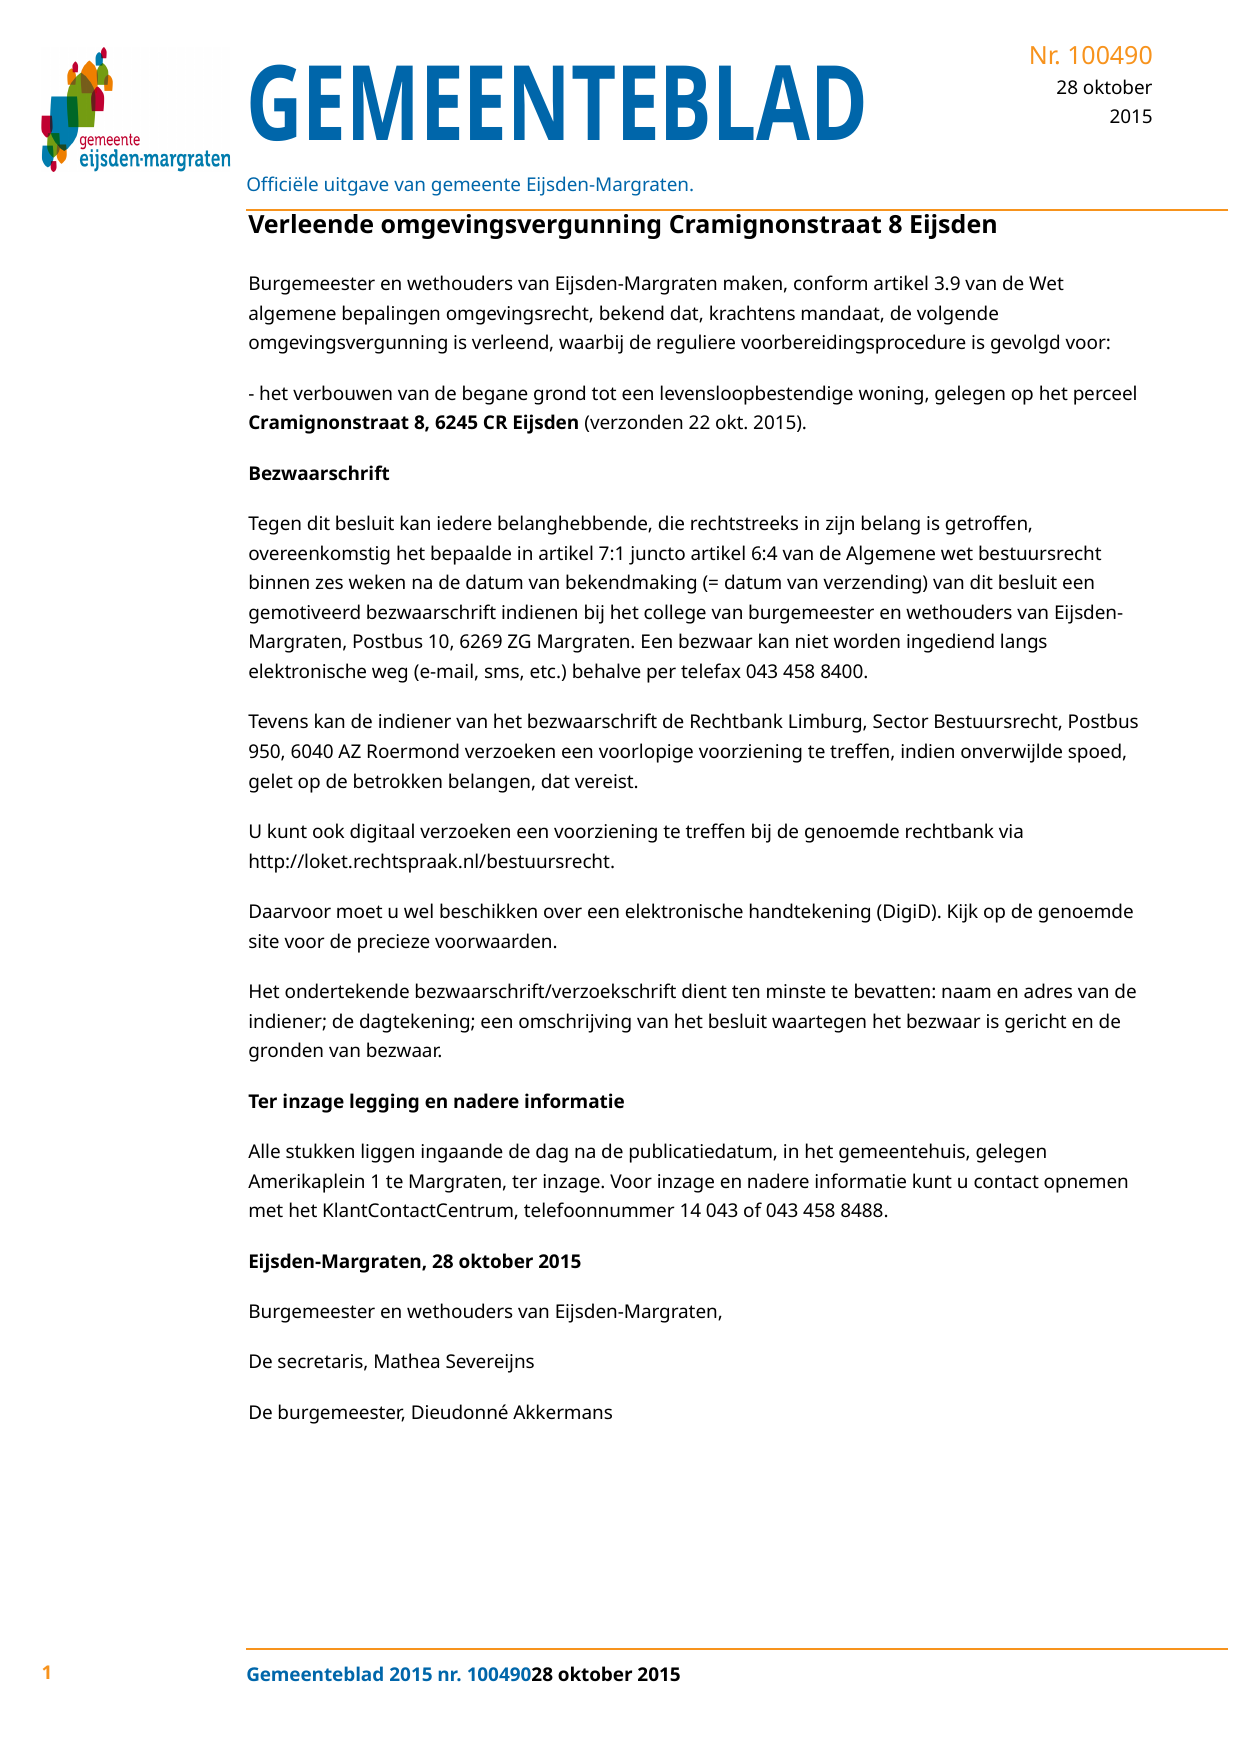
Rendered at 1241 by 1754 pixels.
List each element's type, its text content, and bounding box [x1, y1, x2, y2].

text Tegen dit besluit kan iedere belanghebbende, die rechtstreeks in zijn belang is getroffen, overeenkomstig het bepaalde in artikel 7:1 juncto artikel 6:4 van de Algemene wet bestuursrecht binnen zes weken na de datum van bekendmaking (= datum van verzending) van dit besluit een gemotiveerd bezwaarschrift indienen bij het college van burgemeester en wethouders van Eijsden-Margraten, Postbus 10, 6269 ZG Margraten. Een bezwaar kan niet worden ingediend langs elektronische weg (e-mail, sms, etc.) behalve per telefax 043 458 8400. [248, 510, 1152, 684]
text Verleende omgevingsvergunning Cramignonstraat 8 Eijsden [248, 211, 1152, 241]
text Ter inzage legging en nadere informatie [248, 1088, 1152, 1113]
text Burgemeester en wethouders van Eijsden-Margraten maken, conform artikel 3.9 van de Wet algemene bepalingen omgevingsrecht, bekend dat, krachtens mandaat, de volgende omgevingsvergunning is verleend, waarbij de reguliere voorbereidingsprocedure is gevolgd voor: [248, 270, 1152, 355]
text Tevens kan de indiener van het bezwaarschrift de Rechtbank Limburg, Sector Bestuursrecht, Postbus 950, 6040 AZ Roermond verzoeken een voorlopige voorziening te treffen, indien onverwijlde spoed, gelet op de betrokken belangen, dat vereist. [248, 709, 1152, 793]
text Alle stukken liggen ingaande de dag na de publicatiedatum, in het gemeentehuis, gelegen Amerikaplein 1 te Margraten, ter inzage. Voor inzage en nadere informatie kunt u contact opnemen met het KlantContactCentrum, telefoonnummer 14 043 of 043 458 8488. [248, 1138, 1152, 1223]
text De secretaris, Mathea Severeijns [248, 1349, 1152, 1374]
text U kunt ook digitaal verzoeken een voorziening te treffen bij de genoemde rechtbank via http://loket.rechtspraak.nl/bestuursrecht. [248, 818, 1152, 873]
text Het ondertekende bezwaarschrift/verzoekschrift dient ten minste te bevatten: naam en adres van de indiener; de dagtekening; een omschrijving van het besluit waartegen het bezwaar is gericht en de gronden van bezwaar. [248, 978, 1152, 1063]
text - het verbouwen van de begane grond tot een levensloopbestendige woning, gelegen op het perceel Cramignonstraat 8, 6245 CR Eijsden (verzonden 22 okt. 2015). [248, 380, 1152, 435]
text De burgemeester, Dieudonné Akkermans [248, 1399, 1152, 1425]
text Bezwaarschrift [248, 460, 1152, 486]
text Eijsden-Margraten, 28 oktober 2015 [248, 1248, 1152, 1273]
text Daarvoor moet u wel beschikken over een elektronische handtekening (DigiD). Kijk op de genoemde site voor de precieze voorwaarden. [248, 898, 1152, 953]
picture [41, 47, 231, 172]
text Burgemeester en wethouders van Eijsden-Margraten, [248, 1298, 1152, 1324]
